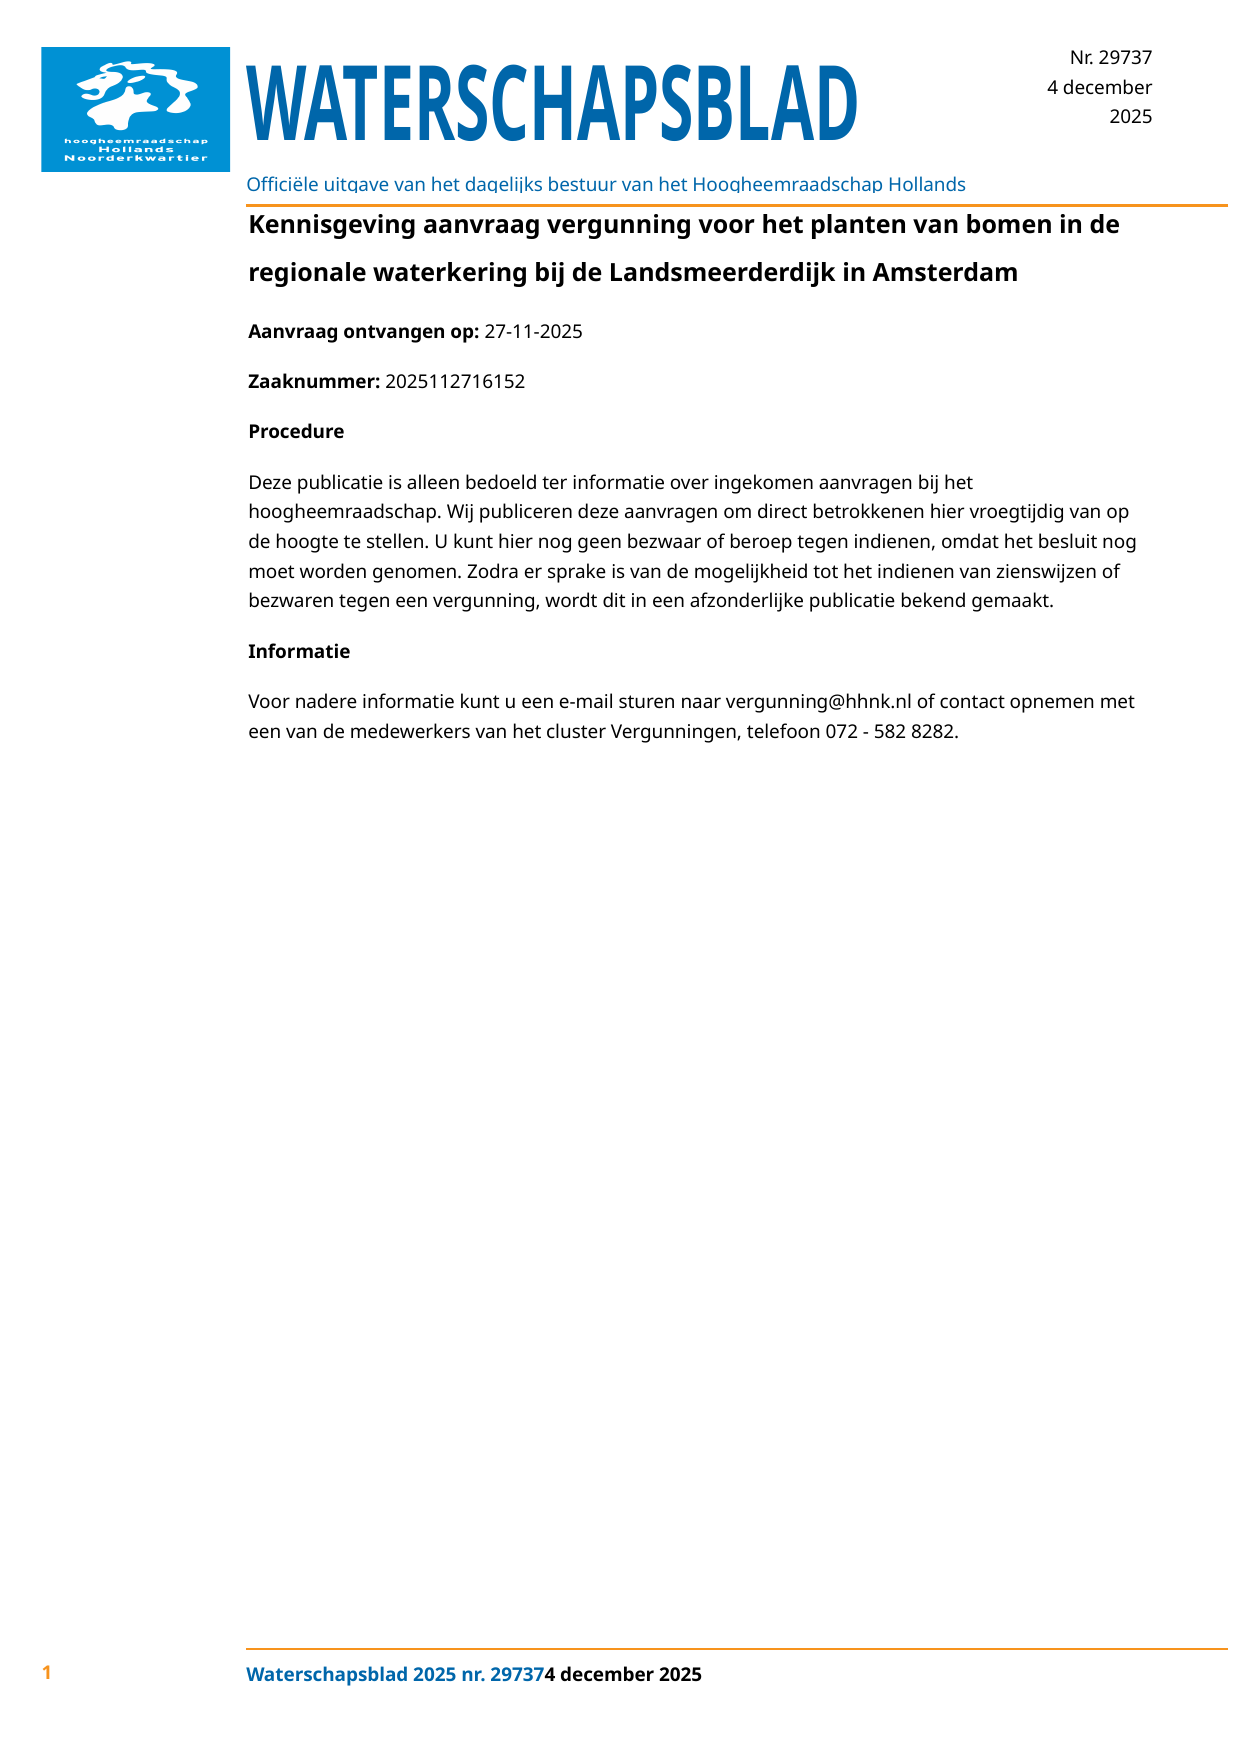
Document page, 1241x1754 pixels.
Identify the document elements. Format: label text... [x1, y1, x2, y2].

picture [88, 87, 157, 130]
text Zaaknummer: 2025112716152 [248, 368, 1152, 394]
text Procedure [248, 419, 1152, 444]
picture [118, 62, 197, 112]
text Deze publicatie is alleen bedoeld ter informatie over ingekomen aanvragen bij het hoogheemraadschap. Wij publiceren deze aanvragen om direct betrokkenen hier vroegtijdig van op de hoogte te stellen. U kunt hier nog geen bezwaar of beroep tegen indienen, omdat het besluit nog moet worden genomen. Zodra er sprake is van de mogelijkheid tot het indienen van zienswijzen of bezwaren tegen een vergunning, wordt dit in een afzonderlijke publicatie bekend gemaakt. [248, 469, 1152, 613]
text Kennisgeving aanvraag vergunning voor het planten van bomen in de regionale waterkering bij de Landsmeerderdijk in Amsterdam [248, 207, 1152, 288]
picture [129, 76, 144, 82]
text Aanvraag ontvangen op: 27-11-2025 [248, 318, 1152, 344]
text Informatie [248, 638, 1152, 664]
picture [78, 64, 122, 99]
text Voor nadere informatie kunt u een e-mail sturen naar vergunning@hhnk.nl of contact opnemen met een van de medewerkers van het cluster Vergunningen, telefoon 072 - 582 8282. [248, 688, 1152, 744]
